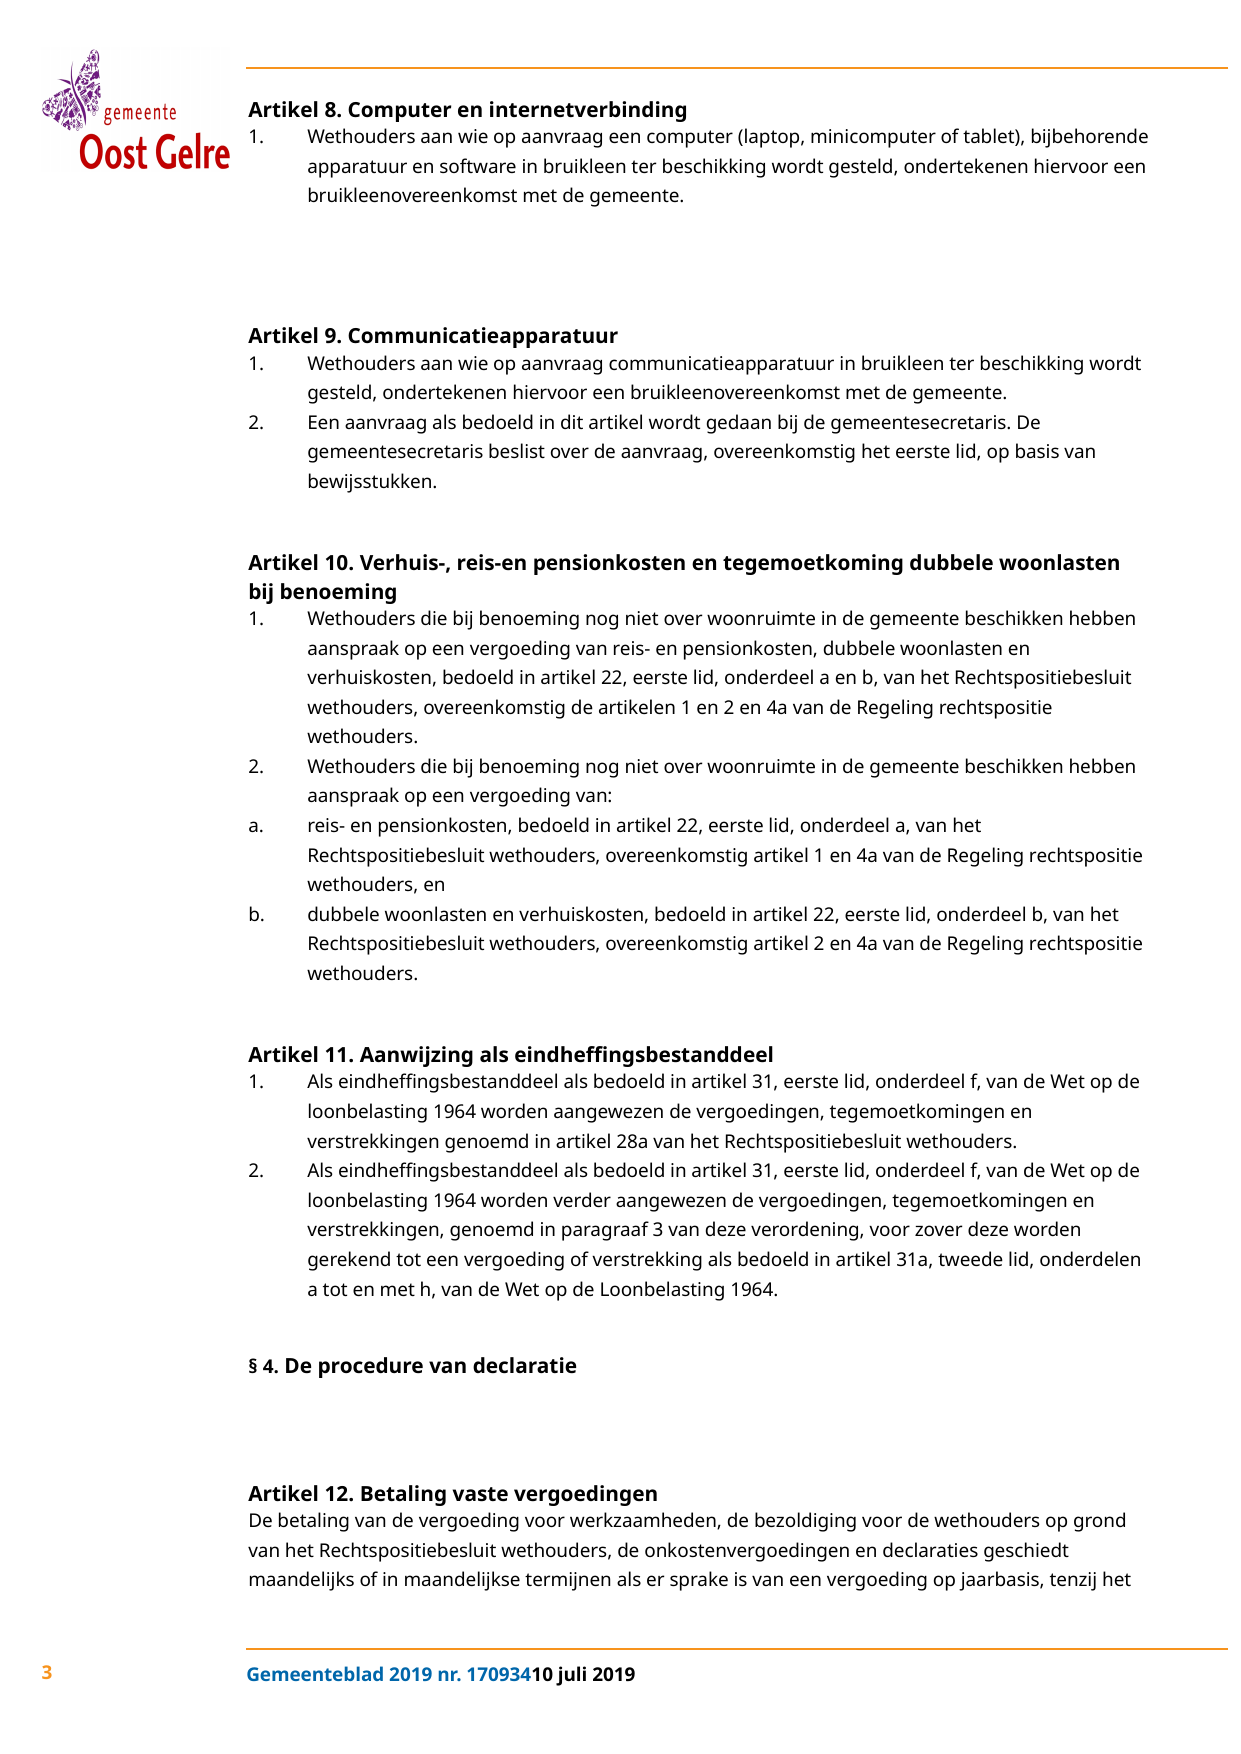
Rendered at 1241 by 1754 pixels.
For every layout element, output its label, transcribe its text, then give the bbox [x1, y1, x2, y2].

list Wethouders aan wie op aanvraag communicatieapparatuur in bruikleen ter beschikking wordt gesteld, ondertekenen hiervoor een bruikleenovereenkomst met de gemeente. [248, 350, 1152, 405]
list Als eindheffingsbestanddeel als bedoeld in artikel 31, eerste lid, onderdeel f, van de Wet op de loonbelasting 1964 worden aangewezen de vergoedingen, tegemoetkomingen en verstrekkingen genoemd in artikel 28a van het Rechtspositiebesluit wethouders. [248, 1069, 1152, 1153]
list Als eindheffingsbestanddeel als bedoeld in artikel 31, eerste lid, onderdeel f, van de Wet op de loonbelasting 1964 worden verder aangewezen de vergoedingen, tegemoetkomingen en verstrekkingen, genoemd in paragraaf 3 van deze verordening, voor zover deze worden gerekend tot een vergoeding of verstrekking als bedoeld in artikel 31a, tweede lid, onderdelen a tot en met h, van de Wet op de Loonbelasting 1964. [248, 1157, 1152, 1301]
list dubbele woonlasten en verhuiskosten, bedoeld in artikel 22, eerste lid, onderdeel b, van het Rechtspositiebesluit wethouders, overeenkomstig artikel 2 en 4a van de Regeling rechtspositie wethouders. [248, 901, 1152, 986]
list Een aanvraag als bedoeld in dit artikel wordt gedaan bij de gemeentesecretaris. De gemeentesecretaris beslist over de aanvraag, overeenkomstig het eerste lid, op basis van bewijsstukken. [248, 409, 1152, 494]
list Wethouders die bij benoeming nog niet over woonruimte in de gemeente beschikken hebben aanspraak op een vergoeding van reis- en pensionkosten, dubbele woonlasten en verhuiskosten, bedoeld in artikel 22, eerste lid, onderdeel a en b, van het Rechtspositiebesluit wethouders, overeenkomstig de artikelen 1 en 2 en 4a van de Regeling rechtspositie wethouders. [248, 605, 1152, 749]
text Artikel 11. Aanwijzing als eindheffingsbestanddeel [248, 1040, 1152, 1069]
list reis- en pensionkosten, bedoeld in artikel 22, eerste lid, onderdeel a, van het Rechtspositiebesluit wethouders, overeenkomstig artikel 1 en 4a van de Regeling rechtspositie wethouders, en [248, 812, 1152, 897]
list Wethouders aan wie op aanvraag een computer (laptop, minicomputer of tablet), bijbehorende apparatuur en software in bruikleen ter beschikking wordt gesteld, ondertekenen hiervoor een bruikleenovereenkomst met de gemeente. [248, 123, 1152, 208]
text Artikel 12. Betaling vaste vergoedingen [248, 1479, 1152, 1507]
text Artikel 9. Communicatieapparatuur [248, 322, 1152, 350]
list Wethouders die bij benoeming nog niet over woonruimte in de gemeente beschikken hebben aanspraak op een vergoeding van: [248, 753, 1152, 808]
text § 4. De procedure van declaratie [248, 1351, 1152, 1379]
text De betaling van de vergoeding voor werkzaamheden, de bezoldiging voor de wethouders op grond van het Rechtspositiebesluit wethouders, de onkostenvergoedingen en declaraties geschiedt maandelijks of in maandelijkse termijnen als er sprake is van een vergoeding op jaarbasis, tenzij het [248, 1507, 1152, 1592]
text Artikel 8. Computer en internetverbinding [248, 95, 1152, 123]
picture [41, 47, 231, 172]
text Artikel 10. Verhuis-, reis-en pensionkosten en tegemoetkoming dubbele woonlasten bij benoeming [248, 548, 1152, 605]
